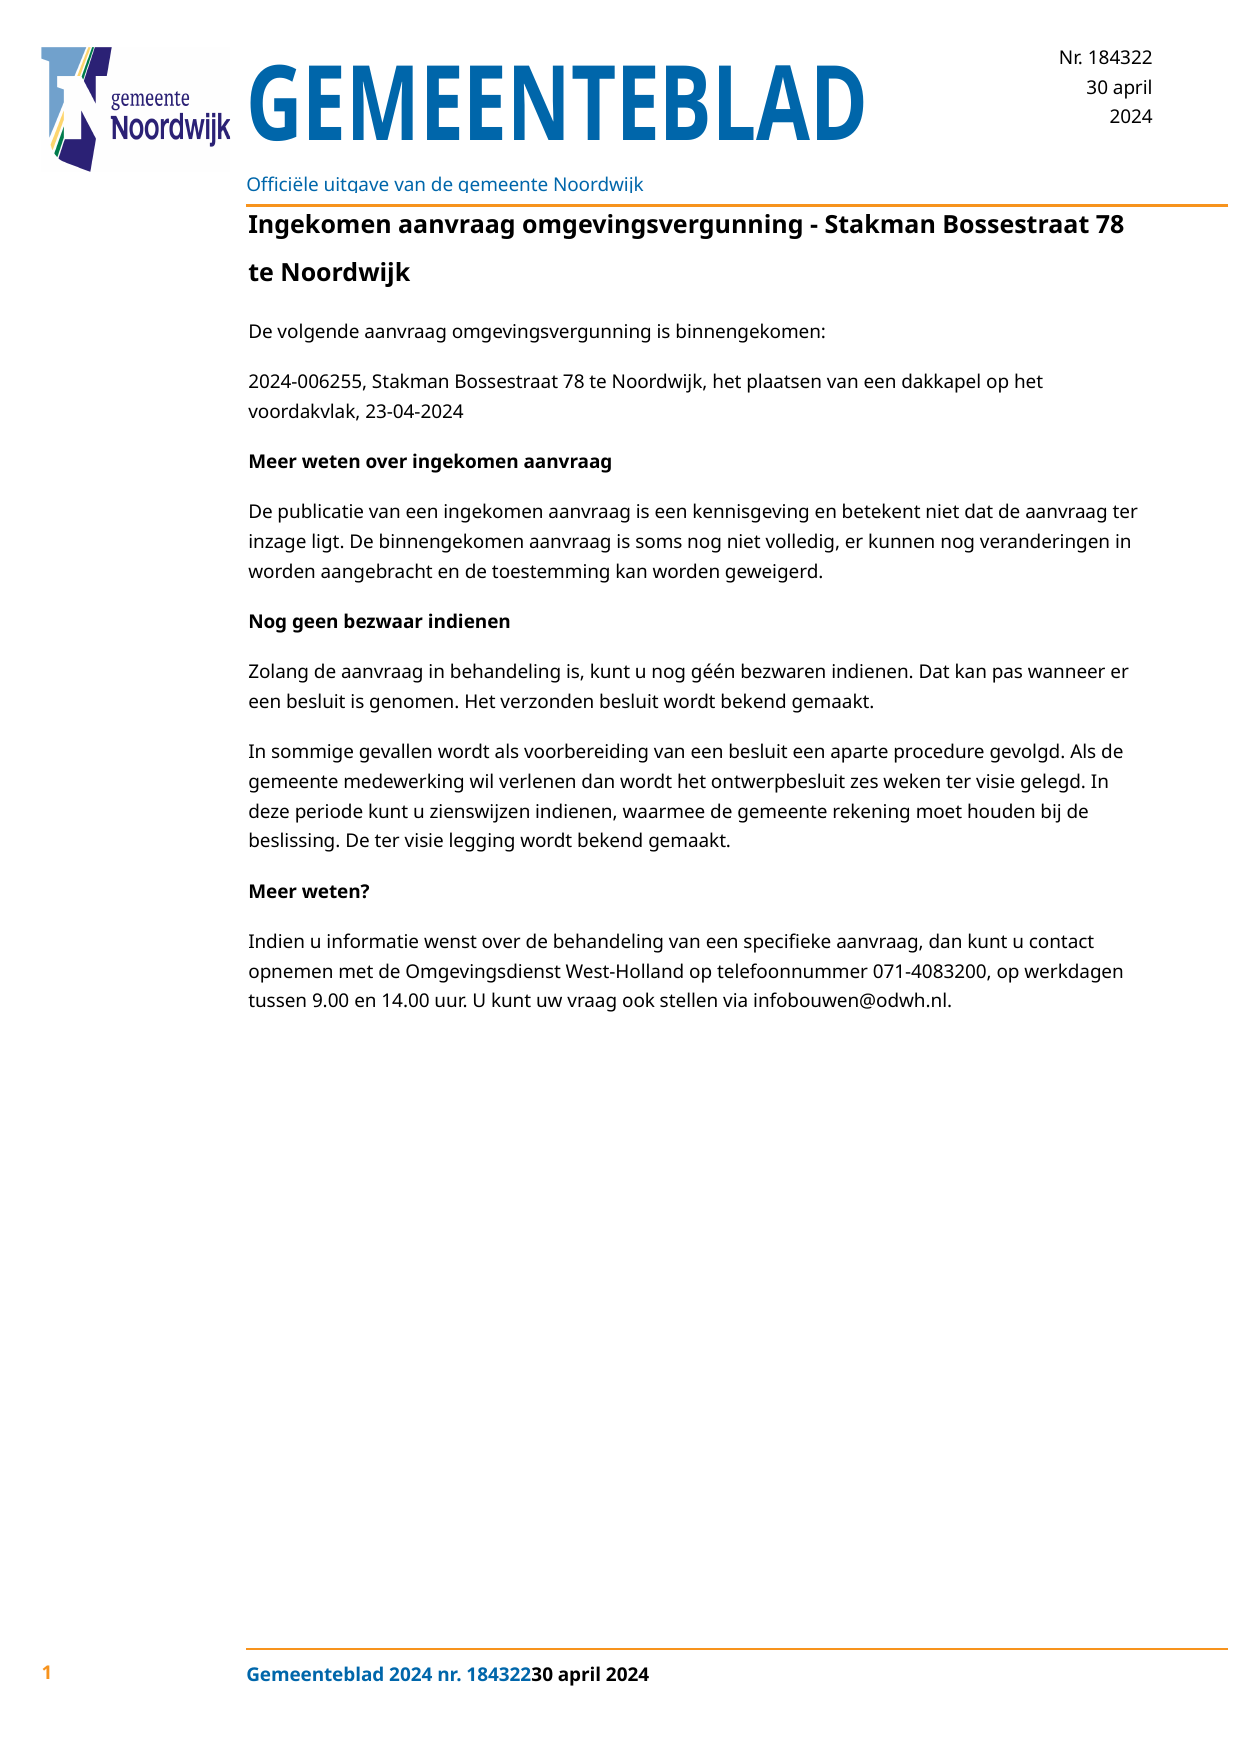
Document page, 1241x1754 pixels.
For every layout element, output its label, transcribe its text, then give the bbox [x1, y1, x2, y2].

text 2024-006255, Stakman Bossestraat 78 te Noordwijk, het plaatsen van een dakkapel op het voordakvlak, 23-04-2024 [248, 368, 1152, 424]
text Meer weten? [248, 878, 1152, 904]
text Ingekomen aanvraag omgevingsvergunning - Stakman Bossestraat 78 te Noordwijk [248, 207, 1152, 288]
text Meer weten over ingekomen aanvraag [248, 448, 1152, 474]
text Nog geen bezwaar indienen [248, 608, 1152, 634]
picture [41, 47, 231, 172]
text De volgende aanvraag omgevingsvergunning is binnengekomen: [248, 318, 1152, 344]
text Indien u informatie wenst over de behandeling van een specifieke aanvraag, dan kunt u contact opnemen met de Omgevingsdienst West-Holland op telefoonnummer 071-4083200, op werkdagen tussen 9.00 en 14.00 uur. U kunt uw vraag ook stellen via infobouwen@odwh.nl. [248, 928, 1152, 1013]
text In sommige gevallen wordt als voorbereiding van een besluit een aparte procedure gevolgd. Als de gemeente medewerking wil verlenen dan wordt het ontwerpbesluit zes weken ter visie gelegd. In deze periode kunt u zienswijzen indienen, waarmee de gemeente rekening moet houden bij de beslissing. De ter visie legging wordt bekend gemaakt. [248, 739, 1152, 853]
text De publicatie van een ingekomen aanvraag is een kennisgeving en betekent niet dat de aanvraag ter inzage ligt. De binnengekomen aanvraag is soms nog niet volledig, er kunnen nog veranderingen in worden aangebracht en de toestemming kan worden geweigerd. [248, 499, 1152, 584]
text Zolang de aanvraag in behandeling is, kunt u nog géén bezwaren indienen. Dat kan pas wanneer er een besluit is genomen. Het verzonden besluit wordt bekend gemaakt. [248, 659, 1152, 714]
